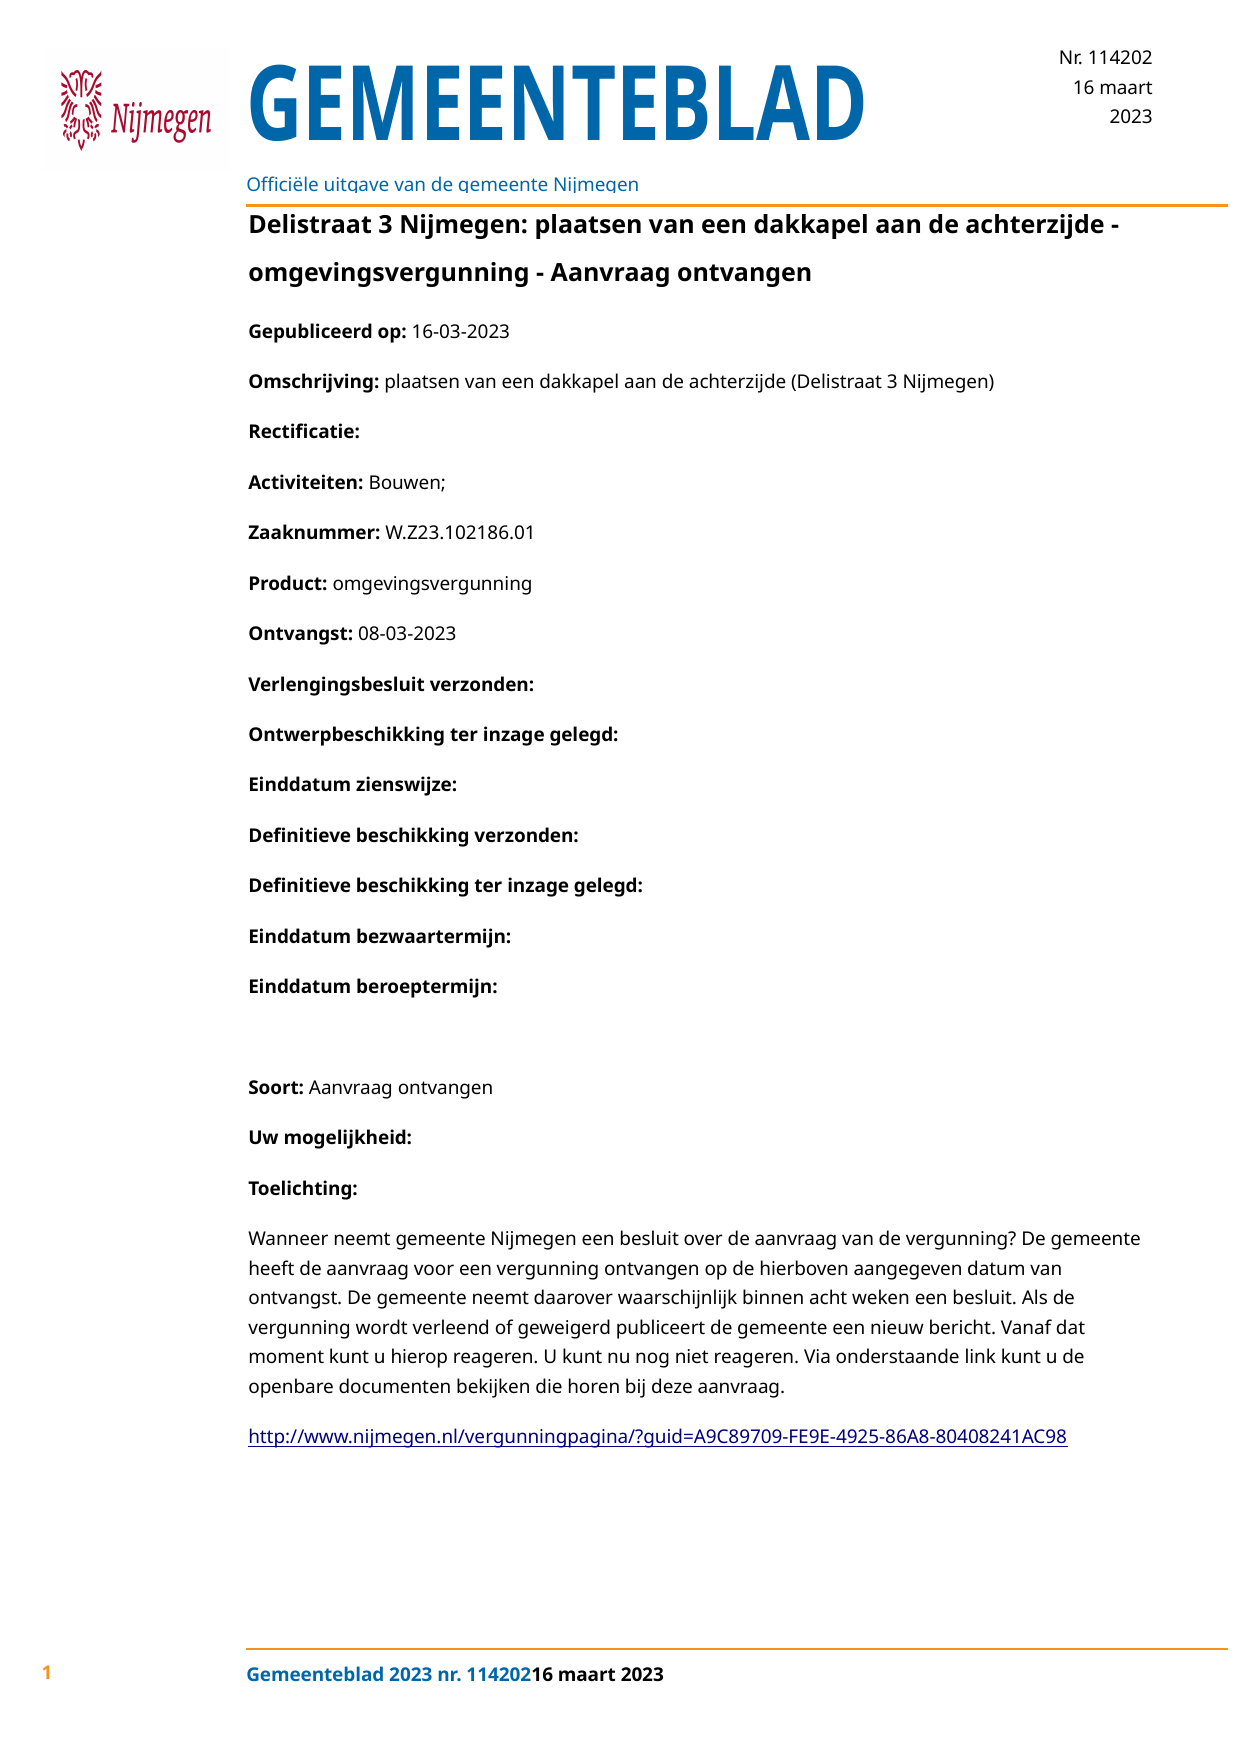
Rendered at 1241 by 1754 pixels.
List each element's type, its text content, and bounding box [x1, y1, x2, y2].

text Activiteiten: Bouwen; [248, 469, 1152, 495]
text Gepubliceerd op: 16-03-2023 [248, 318, 1152, 344]
text Product: omgevingsvergunning [248, 570, 1152, 596]
picture [41, 47, 231, 172]
text Einddatum beroeptermijn: [248, 973, 1152, 999]
text Zaaknummer: W.Z23.102186.01 [248, 519, 1152, 545]
text Toelichting: [248, 1175, 1152, 1201]
text Ontvangst: 08-03-2023 [248, 620, 1152, 646]
text Verlengingsbesluit verzonden: [248, 671, 1152, 697]
text Definitieve beschikking verzonden: [248, 822, 1152, 848]
text Definitieve beschikking ter inzage gelegd: [248, 872, 1152, 898]
text Omschrijving: plaatsen van een dakkapel aan de achterzijde (Delistraat 3 Nijmegen) [248, 368, 1152, 394]
text Rectificatie: [248, 419, 1152, 444]
text Einddatum bezwaartermijn: [248, 923, 1152, 949]
text Delistraat 3 Nijmegen: plaatsen van een dakkapel aan de achterzijde - omgevingsvergunning - Aanvraag ontvangen [248, 207, 1152, 288]
text Uw mogelijkheid: [248, 1124, 1152, 1150]
text http://www.nijmegen.nl/vergunningpagina/?guid=A9C89709-FE9E-4925-86A8-80408241AC98 [248, 1424, 1152, 1449]
text Einddatum zienswijze: [248, 772, 1152, 797]
text Ontwerpbeschikking ter inzage gelegd: [248, 721, 1152, 747]
text Wanneer neemt gemeente Nijmegen een besluit over de aanvraag van de vergunning? De gemeente heeft de aanvraag voor een vergunning ontvangen op de hierboven aangegeven datum van ontvangst. De gemeente neemt daarover waarschijnlijk binnen acht weken een besluit. Als de vergunning wordt verleend of geweigerd publiceert de gemeente een nieuw bericht. Vanaf dat moment kunt u hierop reageren. U kunt nu nog niet reageren. Via onderstaande link kunt u de openbare documenten bekijken die horen bij deze aanvraag. [248, 1225, 1152, 1399]
text Soort: Aanvraag ontvangen [248, 1074, 1152, 1100]
